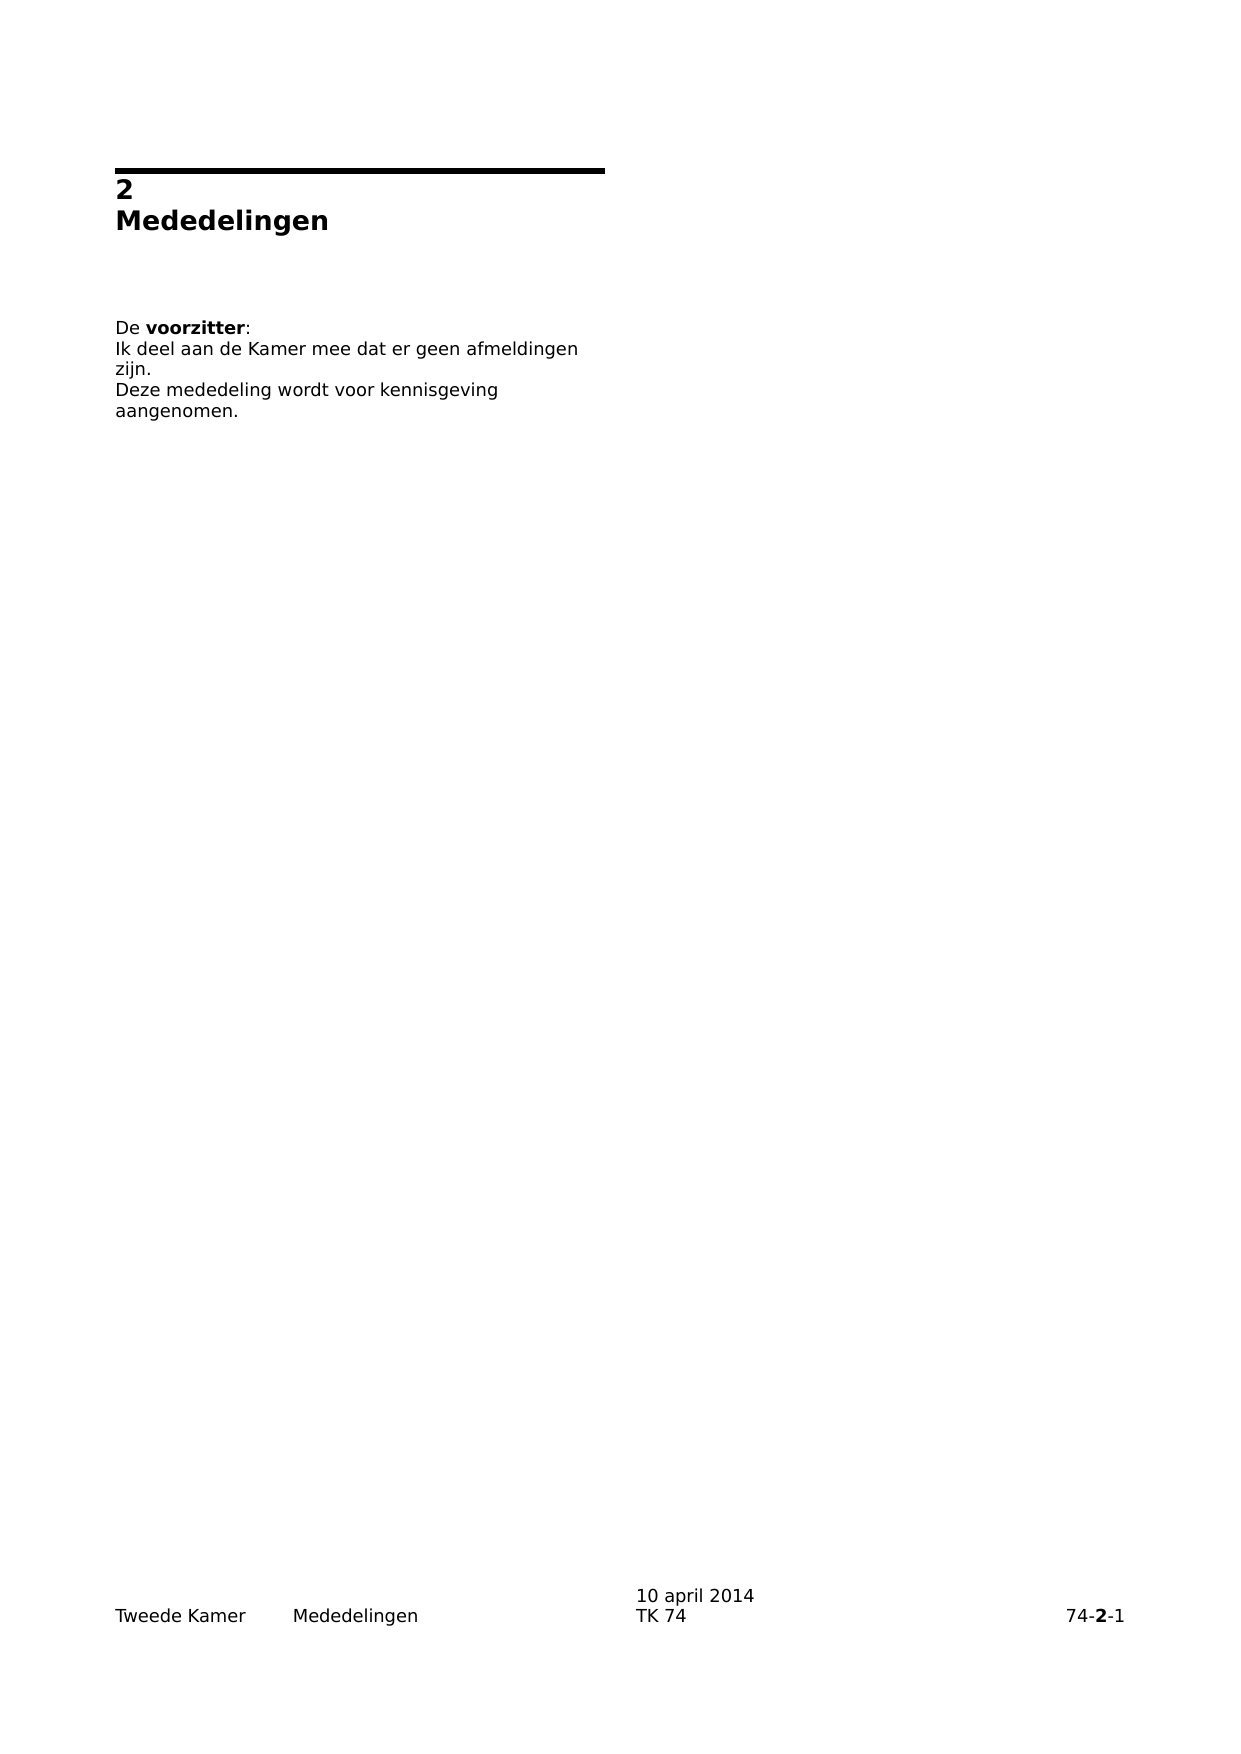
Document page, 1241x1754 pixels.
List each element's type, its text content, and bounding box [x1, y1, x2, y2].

title 2 Mededelingen [115, 174, 605, 237]
text Ik deel aan de Kamer mee dat er geen afmeldingen zijn. [115, 338, 605, 380]
text De voorzitter: [115, 318, 605, 338]
text Deze mededeling wordt voor kennisgeving aangenomen. [115, 380, 605, 422]
